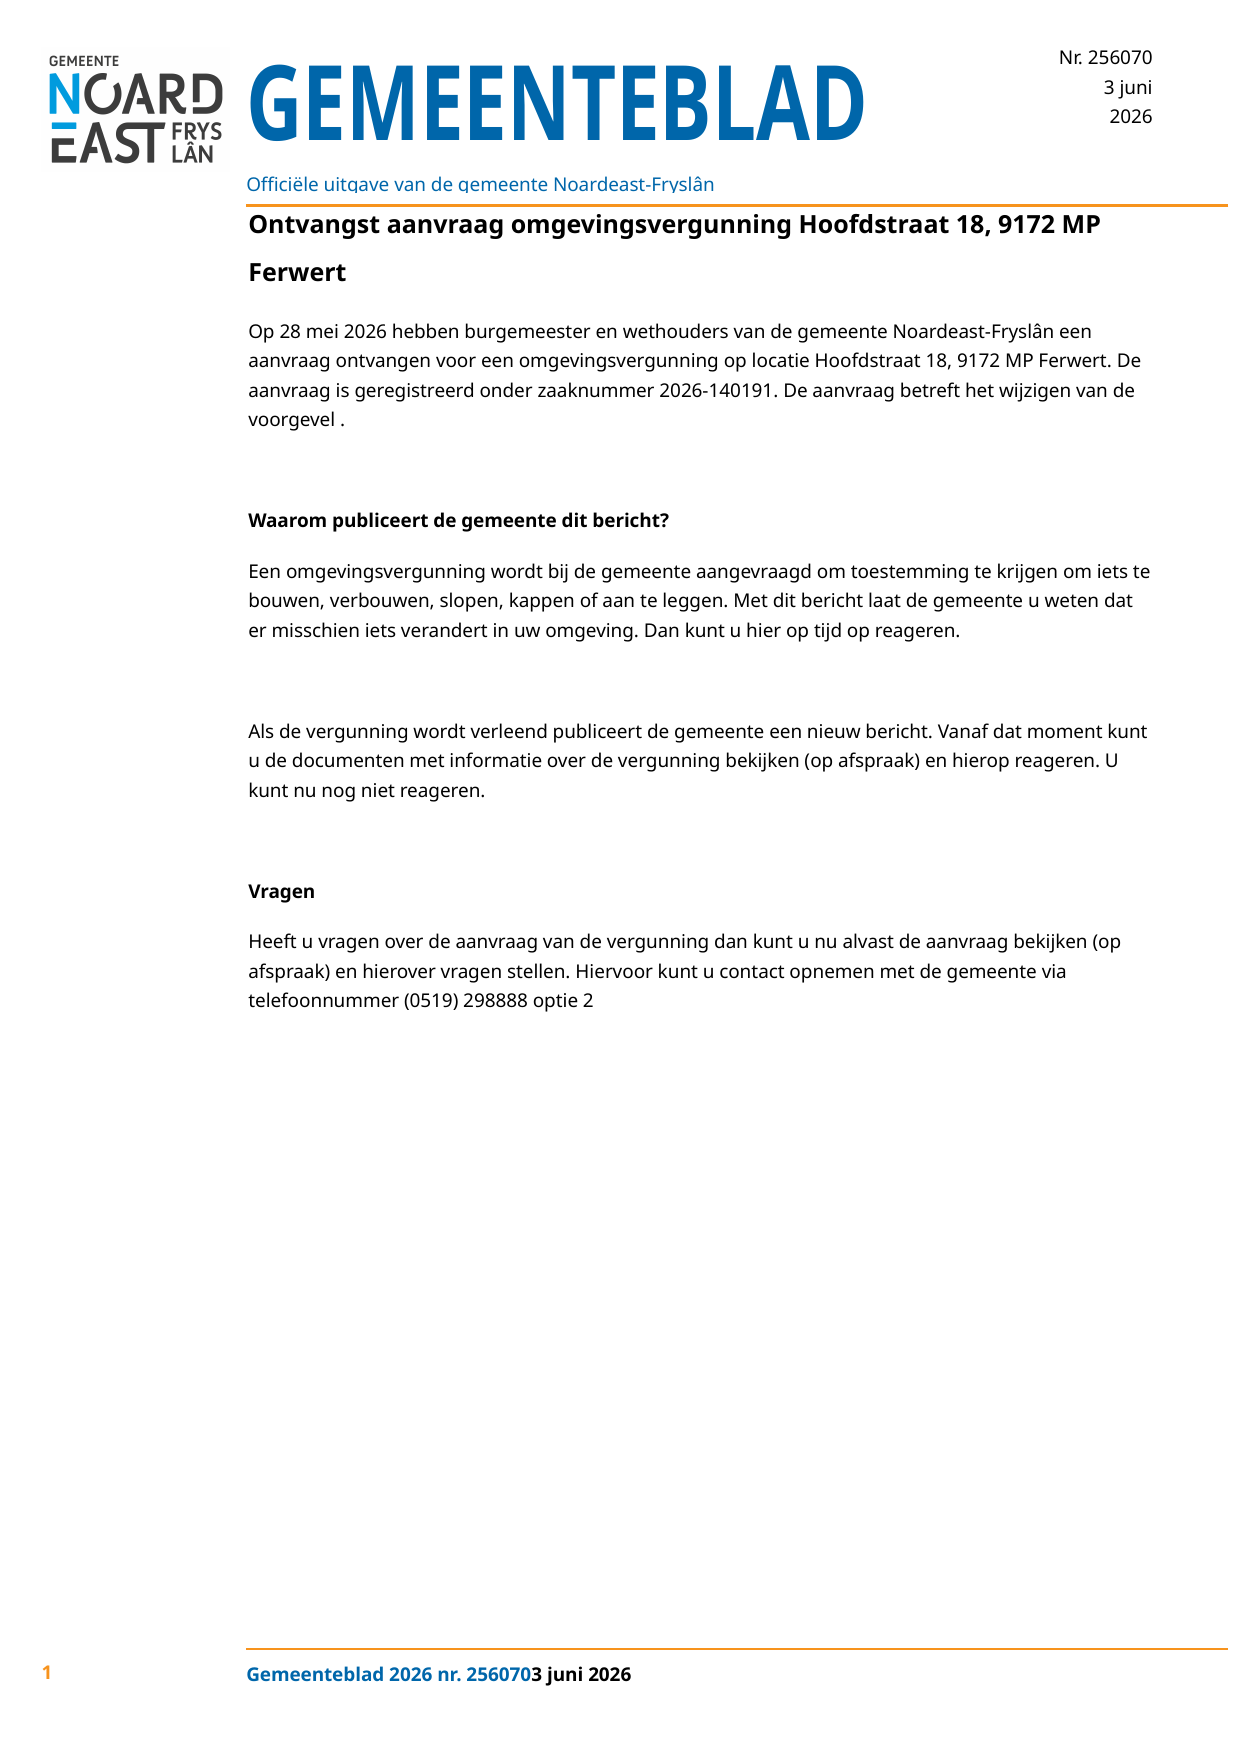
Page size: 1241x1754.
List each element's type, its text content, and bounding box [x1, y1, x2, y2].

text Als de vergunning wordt verleend publiceert de gemeente een nieuw bericht. Vanaf dat moment kunt u de documenten met informatie over de vergunning bekijken (op afspraak) en hierop reageren. U kunt nu nog niet reageren. [248, 718, 1152, 803]
picture [41, 47, 231, 172]
text Vragen [248, 878, 1152, 904]
text Waarom publiceert de gemeente dit bericht? [248, 507, 1152, 533]
text Op 28 mei 2026 hebben burgemeester en wethouders van de gemeente Noardeast-Fryslân een aanvraag ontvangen voor een omgevingsvergunning op locatie Hoofdstraat 18, 9172 MP Ferwert. De aanvraag is geregistreerd onder zaaknummer 2026-140191. De aanvraag betreft het wijzigen van de voorgevel . [248, 318, 1152, 432]
text Ontvangst aanvraag omgevingsvergunning Hoofdstraat 18, 9172 MP Ferwert [248, 207, 1152, 288]
text Heeft u vragen over de aanvraag van de vergunning dan kunt u nu alvast de aanvraag bekijken (op afspraak) en hierover vragen stellen. Hiervoor kunt u contact opnemen met de gemeente via telefoonnummer (0519) 298888 optie 2 [248, 928, 1152, 1013]
text Een omgevingsvergunning wordt bij de gemeente aangevraagd om toestemming te krijgen om iets te bouwen, verbouwen, slopen, kappen of aan te leggen. Met dit bericht laat de gemeente u weten dat er misschien iets verandert in uw omgeving. Dan kunt u hier op tijd op reageren. [248, 558, 1152, 643]
